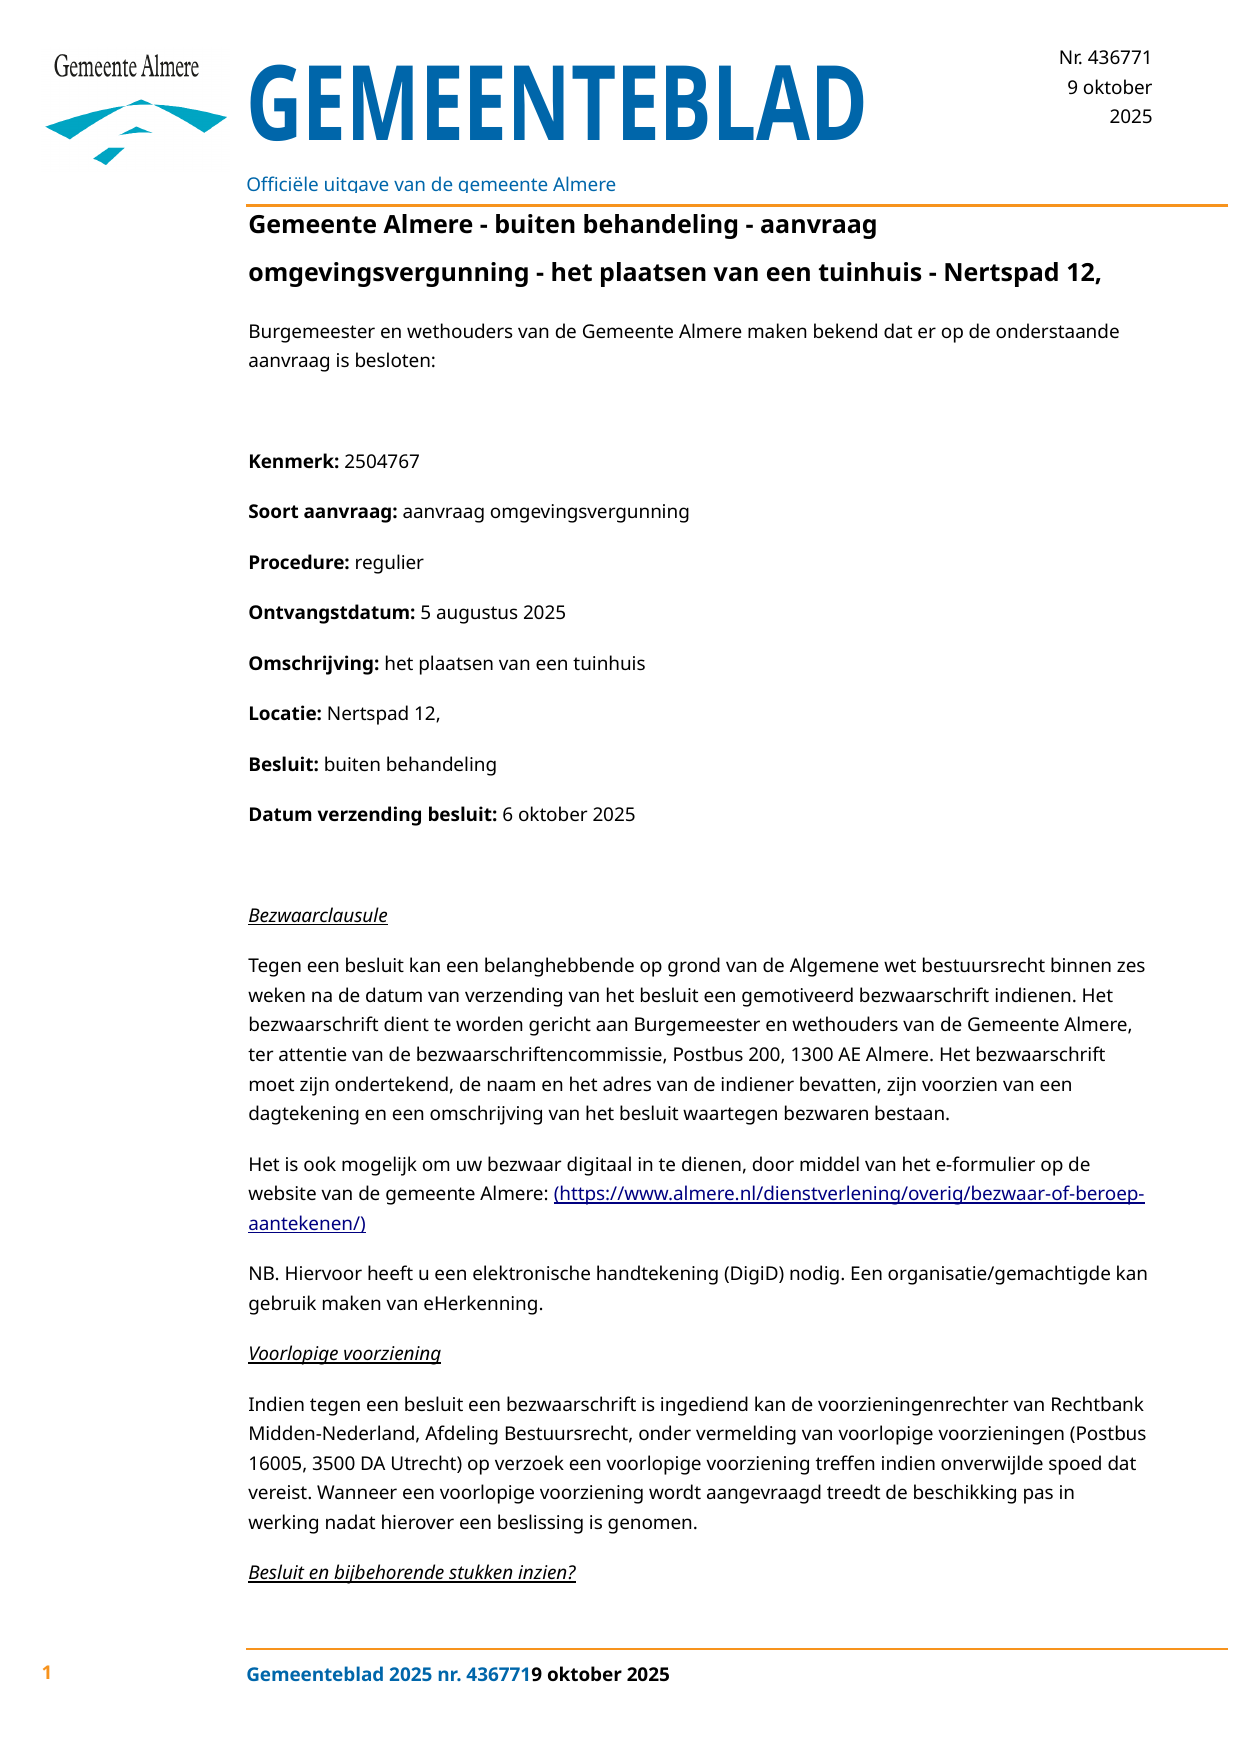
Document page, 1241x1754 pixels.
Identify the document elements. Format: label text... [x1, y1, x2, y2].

text Tegen een besluit kan een belanghebbende op grond van de Algemene wet bestuursrecht binnen zes weken na de datum van verzending van het besluit een gemotiveerd bezwaarschrift indienen. Het bezwaarschrift dient te worden gericht aan Burgemeester en wethouders van de Gemeente Almere, ter attentie van de bezwaarschriftencommissie, Postbus 200, 1300 AE Almere. Het bezwaarschrift moet zijn ondertekend, de naam en het adres van de indiener bevatten, zijn voorzien van een dagtekening en een omschrijving van het besluit waartegen bezwaren bestaan. [248, 952, 1152, 1126]
text Besluit: buiten behandeling [248, 751, 1152, 777]
text Bezwaarclausule [248, 902, 1152, 928]
text Procedure: regulier [248, 549, 1152, 575]
text Datum verzending besluit: 6 oktober 2025 [248, 801, 1152, 827]
text Kenmerk: 2504767 [248, 448, 1152, 474]
text Indien tegen een besluit een bezwaarschrift is ingediend kan de voorzieningenrechter van Rechtbank Midden-Nederland, Afdeling Bestuursrecht, onder vermelding van voorlopige voorzieningen (Postbus 16005, 3500 DA Utrecht) op verzoek een voorlopige voorziening treffen indien onverwijlde spoed dat vereist. Wanneer een voorlopige voorziening wordt aangevraagd treedt de beschikking pas in werking nadat hierover een beslissing is genomen. [248, 1391, 1152, 1535]
text Besluit en bijbehorende stukken inzien? [248, 1559, 1152, 1585]
text Soort aanvraag: aanvraag omgevingsvergunning [248, 499, 1152, 524]
picture [41, 47, 231, 172]
text Burgemeester en wethouders van de Gemeente Almere maken bekend dat er op de onderstaande aanvraag is besloten: [248, 318, 1152, 373]
text Gemeente Almere - buiten behandeling - aanvraag omgevingsvergunning - het plaatsen van een tuinhuis - Nertspad 12, [248, 207, 1152, 288]
text Locatie: Nertspad 12, [248, 700, 1152, 726]
text Omschrijving: het plaatsen van een tuinhuis [248, 650, 1152, 676]
text Voorlopige voorziening [248, 1340, 1152, 1366]
text Het is ook mogelijk om uw bezwaar digitaal in te dienen, door middel van het e-formulier op de website van de gemeente Almere: (https://www.almere.nl/dienstverlening/overig/bezwaar-of-beroep-aantekenen/) [248, 1151, 1152, 1236]
text Ontvangstdatum: 5 augustus 2025 [248, 599, 1152, 625]
text NB. Hiervoor heeft u een elektronische handtekening (DigiD) nodig. Een organisatie/gemachtigde kan gebruik maken van eHerkenning. [248, 1260, 1152, 1316]
